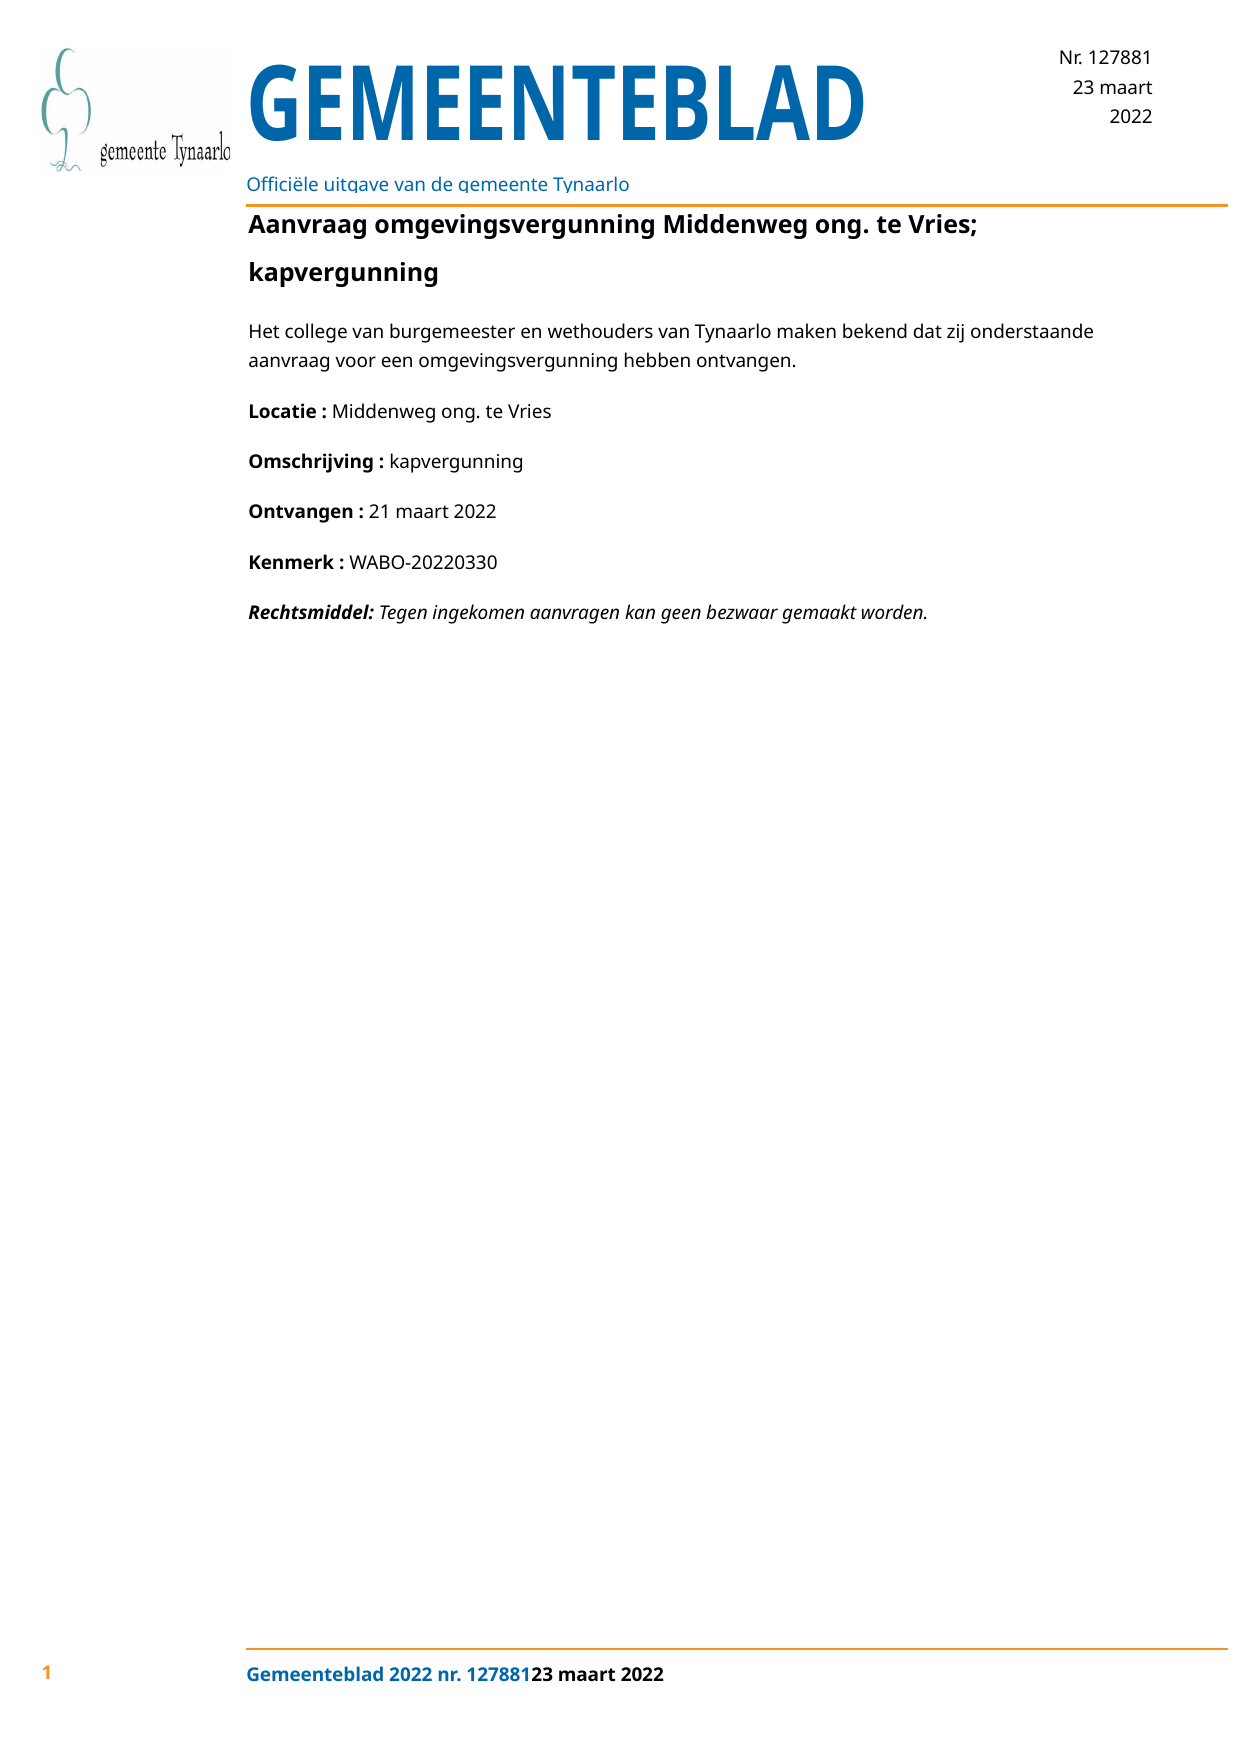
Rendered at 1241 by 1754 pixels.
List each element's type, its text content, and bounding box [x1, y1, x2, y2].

text Ontvangen : 21 maart 2022 [248, 499, 1152, 524]
picture [41, 47, 231, 172]
text Omschrijving : kapvergunning [248, 448, 1152, 474]
text Rechtsmiddel: Tegen ingekomen aanvragen kan geen bezwaar gemaakt worden. [248, 599, 1152, 625]
text Aanvraag omgevingsvergunning Middenweg ong. te Vries; kapvergunning [248, 207, 1152, 288]
text Locatie : Middenweg ong. te Vries [248, 398, 1152, 424]
text Het college van burgemeester en wethouders van Tynaarlo maken bekend dat zij onderstaande aanvraag voor een omgevingsvergunning hebben ontvangen. [248, 318, 1152, 373]
text Kenmerk : WABO-20220330 [248, 549, 1152, 575]
